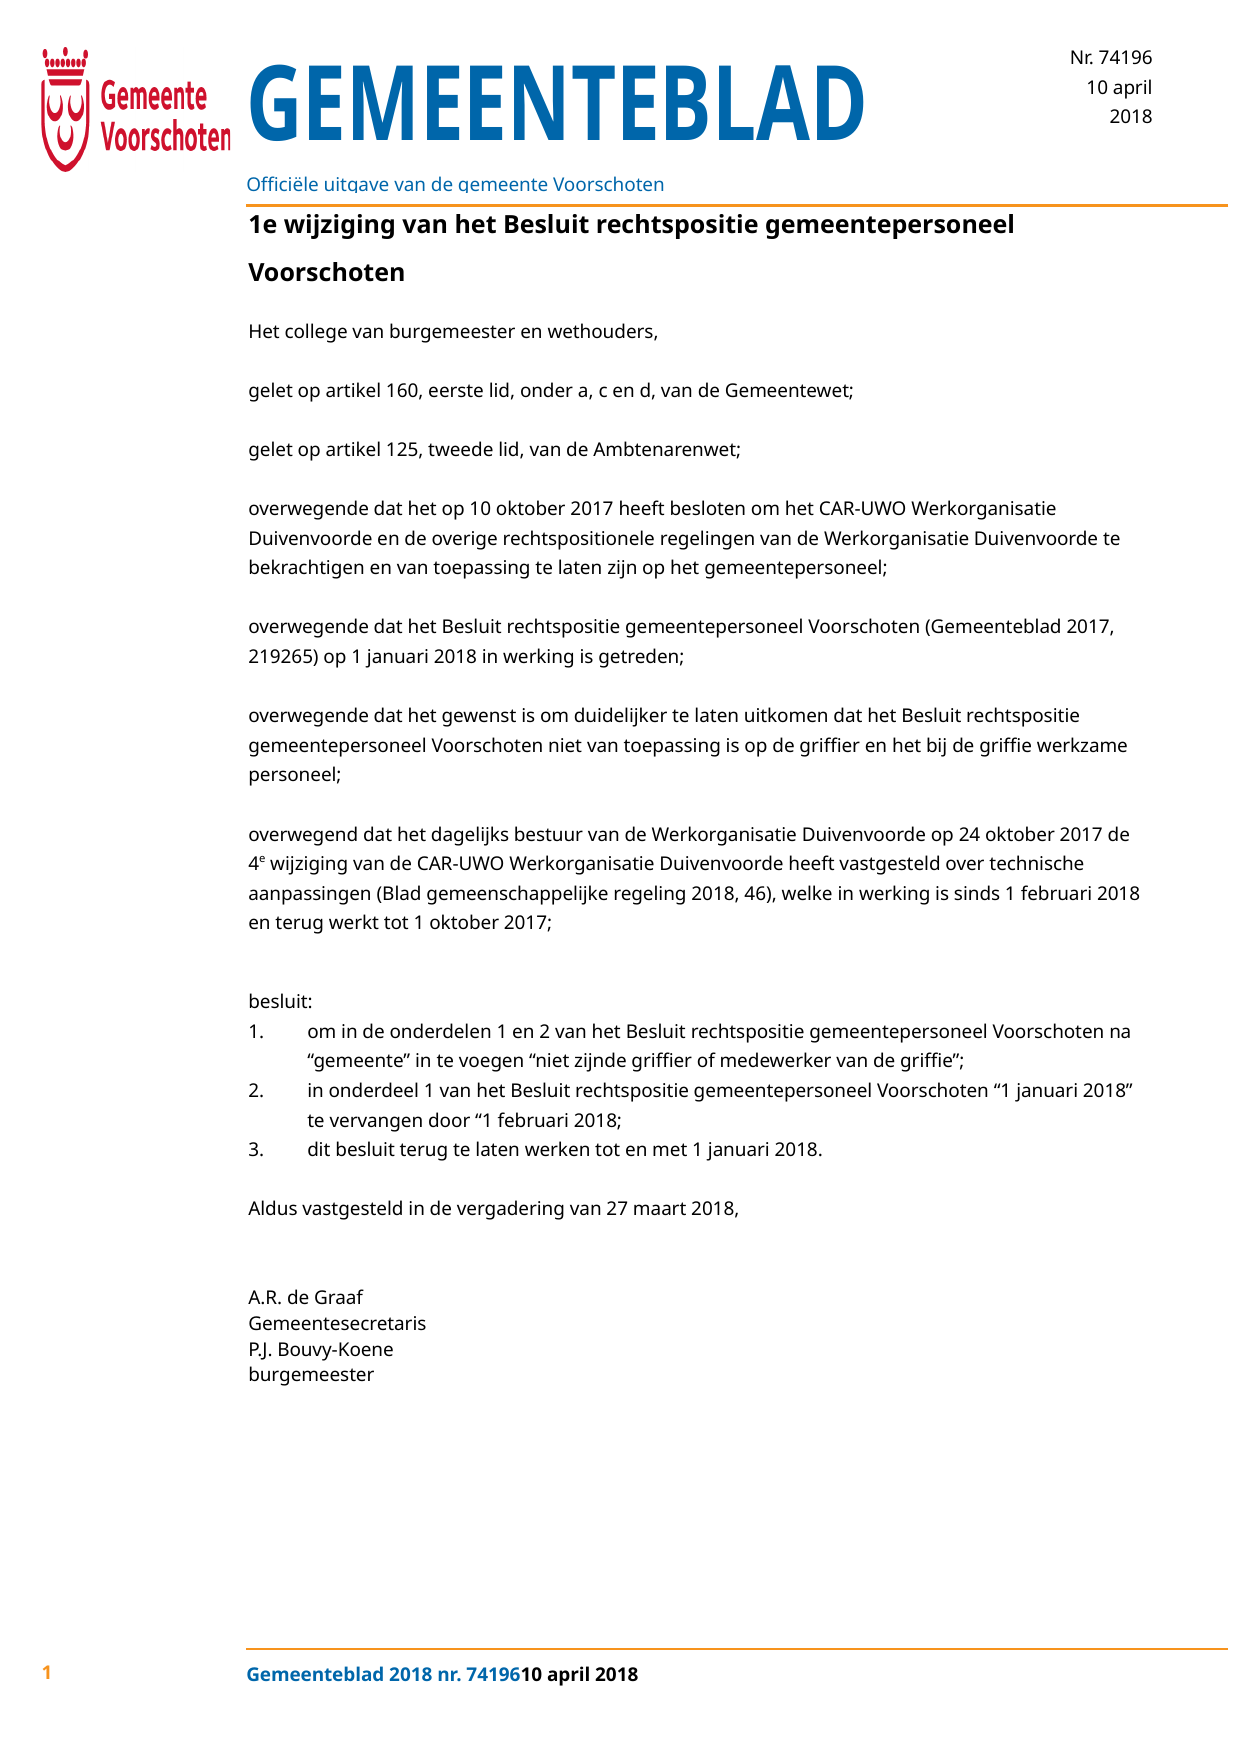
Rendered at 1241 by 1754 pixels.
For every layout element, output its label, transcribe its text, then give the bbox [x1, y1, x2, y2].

text overwegende dat het Besluit rechtspositie gemeentepersoneel Voorschoten (Gemeenteblad 2017, 219265) op 1 januari 2018 in werking is getreden; [248, 614, 1152, 669]
text Het college van burgemeester en wethouders, [248, 318, 1152, 344]
text gelet op artikel 160, eerste lid, onder a, c en d, van de Gemeentewet; [248, 377, 1152, 403]
text besluit: [248, 988, 1152, 1014]
text Gemeentesecretaris [248, 1310, 1152, 1336]
list in onderdeel 1 van het Besluit rechtspositie gemeentepersoneel Voorschoten “1 januari 2018” te vervangen door “1 februari 2018; [248, 1077, 1152, 1132]
text overwegend dat het dagelijks bestuur van de Werkorganisatie Duivenvoorde op 24 oktober 2017 de 4e wijziging van de CAR-UWO Werkorganisatie Duivenvoorde heeft vastgesteld over technische aanpassingen (Blad gemeenschappelijke regeling 2018, 46), welke in werking is sinds 1 februari 2018 en terug werkt tot 1 oktober 2017; [248, 821, 1152, 935]
text A.R. de Graaf [248, 1284, 1152, 1310]
text 1e wijziging van het Besluit rechtspositie gemeentepersoneel Voorschoten [248, 207, 1152, 288]
text gelet op artikel 125, tweede lid, van de Ambtenarenwet; [248, 436, 1152, 462]
text overwegende dat het op 10 oktober 2017 heeft besloten om het CAR-UWO Werkorganisatie Duivenvoorde en de overige rechtspositionele regelingen van de Werkorganisatie Duivenvoorde te bekrachtigen en van toepassing te laten zijn op het gemeentepersoneel; [248, 495, 1152, 580]
text burgemeester [248, 1361, 1152, 1387]
picture [41, 47, 231, 172]
list om in de onderdelen 1 en 2 van het Besluit rechtspositie gemeentepersoneel Voorschoten na “gemeente” in te voegen “niet zijnde griffier of medewerker van de griffie”; [248, 1018, 1152, 1073]
text overwegende dat het gewenst is om duidelijker te laten uitkomen dat het Besluit rechtspositie gemeentepersoneel Voorschoten niet van toepassing is op de griffier en het bij de griffie werkzame personeel; [248, 702, 1152, 787]
text P.J. Bouvy-Koene [248, 1336, 1152, 1361]
text Aldus vastgesteld in de vergadering van 27 maart 2018, [248, 1196, 1152, 1221]
list dit besluit terug te laten werken tot en met 1 januari 2018. [248, 1136, 1152, 1162]
